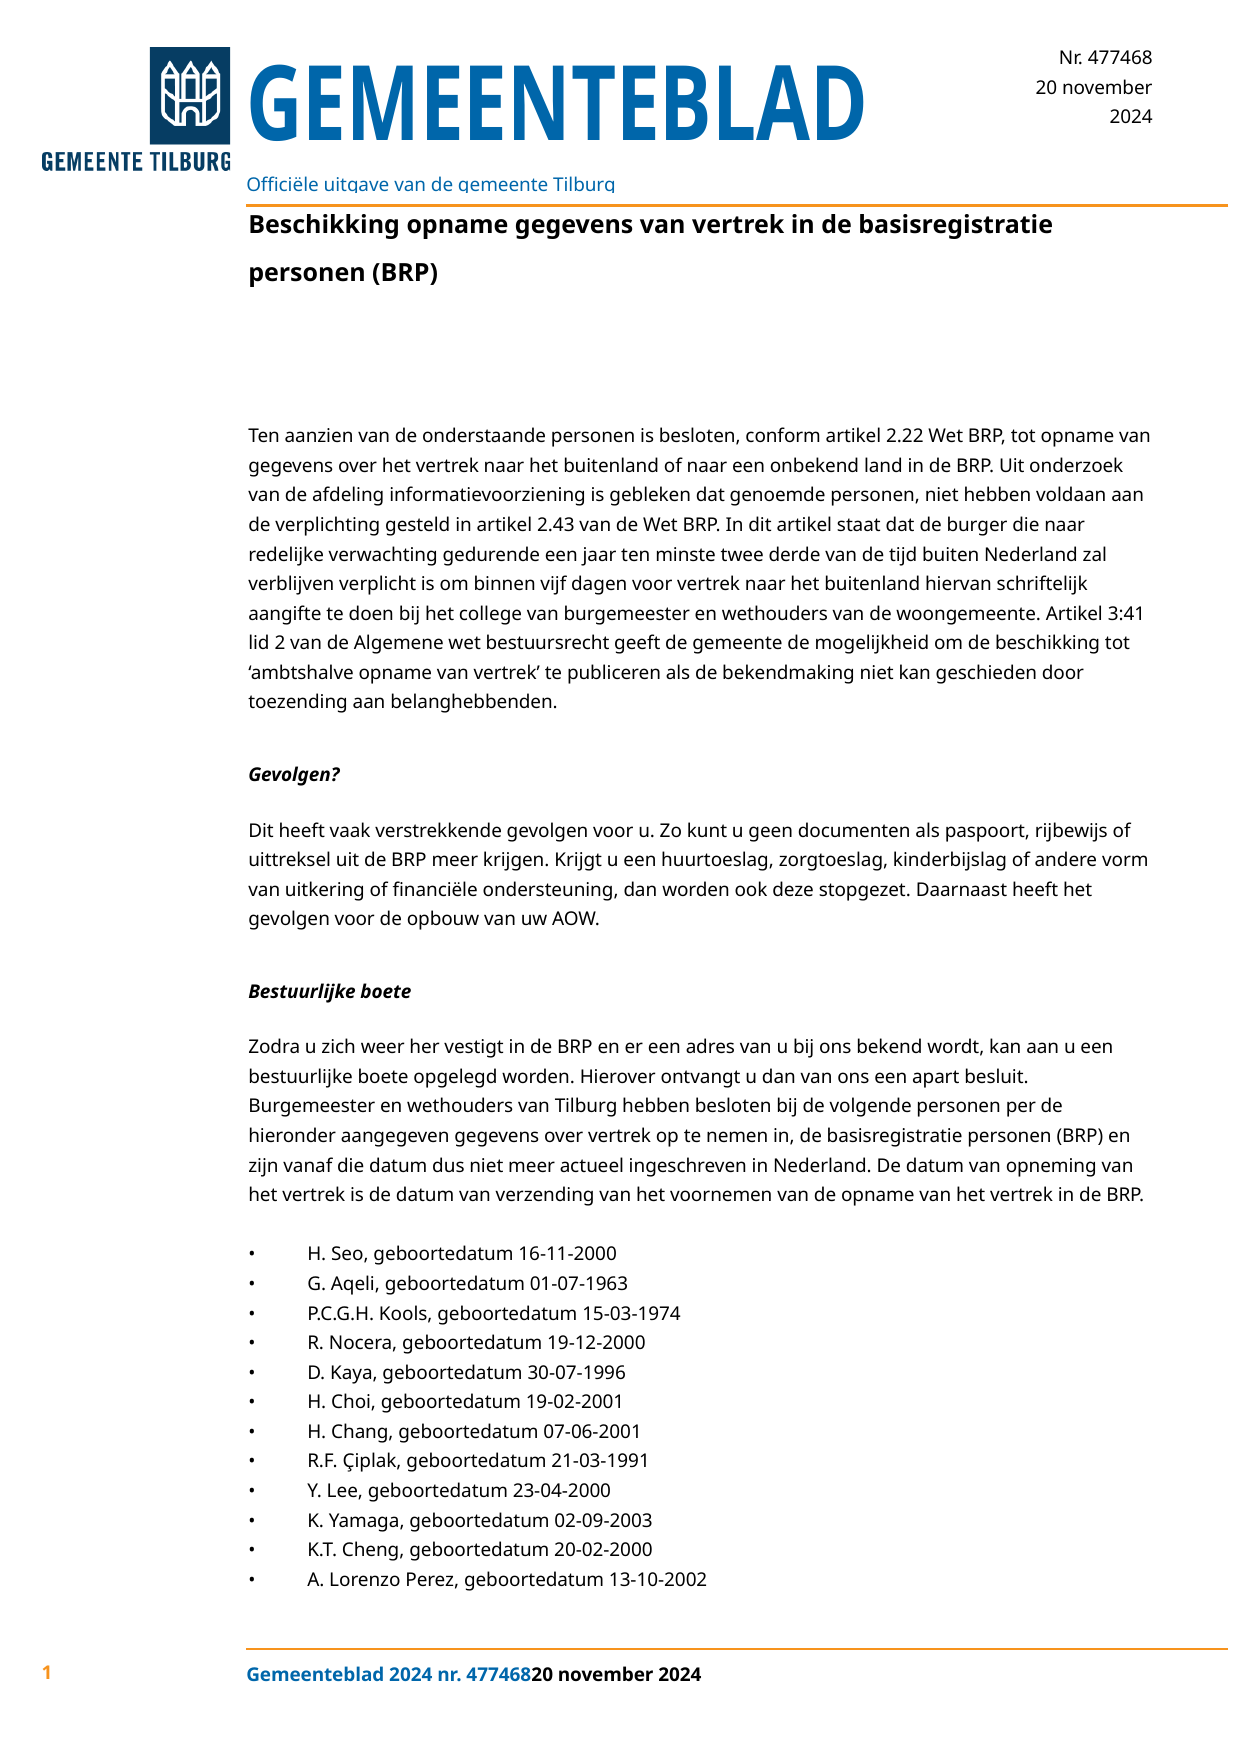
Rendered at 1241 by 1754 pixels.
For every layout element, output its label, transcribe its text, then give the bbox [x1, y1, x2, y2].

text Zodra u zich weer her vestigt in de BRP en er een adres van u bij ons bekend wordt, kan aan u een bestuurlijke boete opgelegd worden. Hierover ontvangt u dan van ons een apart besluit. [248, 1033, 1152, 1089]
text Beschikking opname gegevens van vertrek in de basisregistratie personen (BRP) [248, 207, 1152, 288]
list P.C.G.H. Kools, geboortedatum 15-03-1974 [248, 1300, 1152, 1326]
list D. Kaya, geboortedatum 30-07-1996 [248, 1359, 1152, 1385]
list G. Aqeli, geboortedatum 01-07-1963 [248, 1270, 1152, 1296]
list R.F. Çiplak, geboortedatum 21-03-1991 [248, 1448, 1152, 1473]
list A. Lorenzo Perez, geboortedatum 13-10-2002 [248, 1566, 1152, 1592]
list H. Chang, geboortedatum 07-06-2001 [248, 1418, 1152, 1444]
list K. Yamaga, geboortedatum 02-09-2003 [248, 1507, 1152, 1533]
list Y. Lee, geboortedatum 23-04-2000 [248, 1477, 1152, 1503]
text Dit heeft vaak verstrekkende gevolgen voor u. Zo kunt u geen documenten als paspoort, rijbewijs of uittreksel uit de BRP meer krijgen. Krijgt u een huurtoeslag, zorgtoeslag, kinderbijslag of andere vorm van uitkering of financiële ondersteuning, dan worden ook deze stopgezet. Daarnaast heeft het gevolgen voor de opbouw van uw AOW. [248, 817, 1152, 931]
picture [41, 47, 231, 172]
text Ten aanzien van de onderstaande personen is besloten, conform artikel 2.22 Wet BRP, tot opname van gegevens over het vertrek naar het buitenland of naar een onbekend land in de BRP. Uit onderzoek van de afdeling informatievoorziening is gebleken dat genoemde personen, niet hebben voldaan aan de verplichting gesteld in artikel 2.43 van de Wet BRP. In dit artikel staat dat de burger die naar redelijke verwachting gedurende een jaar ten minste twee derde van de tijd buiten Nederland zal verblijven verplicht is om binnen vijf dagen voor vertrek naar het buitenland hiervan schriftelijk aangifte te doen bij het college van burgemeester en wethouders van de woongemeente. Artikel 3:41 lid 2 van de Algemene wet bestuursrecht geeft de gemeente de mogelijkheid om de beschikking tot ‘ambtshalve opname van vertrek’ te publiceren als de bekendmaking niet kan geschieden door toezending aan belanghebbenden. [248, 422, 1152, 714]
list K.T. Cheng, geboortedatum 20-02-2000 [248, 1536, 1152, 1562]
text Bestuurlijke boete [248, 978, 1152, 1004]
list H. Seo, geboortedatum 16-11-2000 [248, 1241, 1152, 1266]
list H. Choi, geboortedatum 19-02-2001 [248, 1388, 1152, 1414]
text Burgemeester en wethouders van Tilburg hebben besloten bij de volgende personen per de hieronder aangegeven gegevens over vertrek op te nemen in, de basisregistratie personen (BRP) en zijn vanaf die datum dus niet meer actueel ingeschreven in Nederland. De datum van opneming van het vertrek is de datum van verzending van het voornemen van de opname van het vertrek in de BRP. [248, 1093, 1152, 1207]
list R. Nocera, geboortedatum 19-12-2000 [248, 1329, 1152, 1355]
text Gevolgen? [248, 761, 1152, 787]
